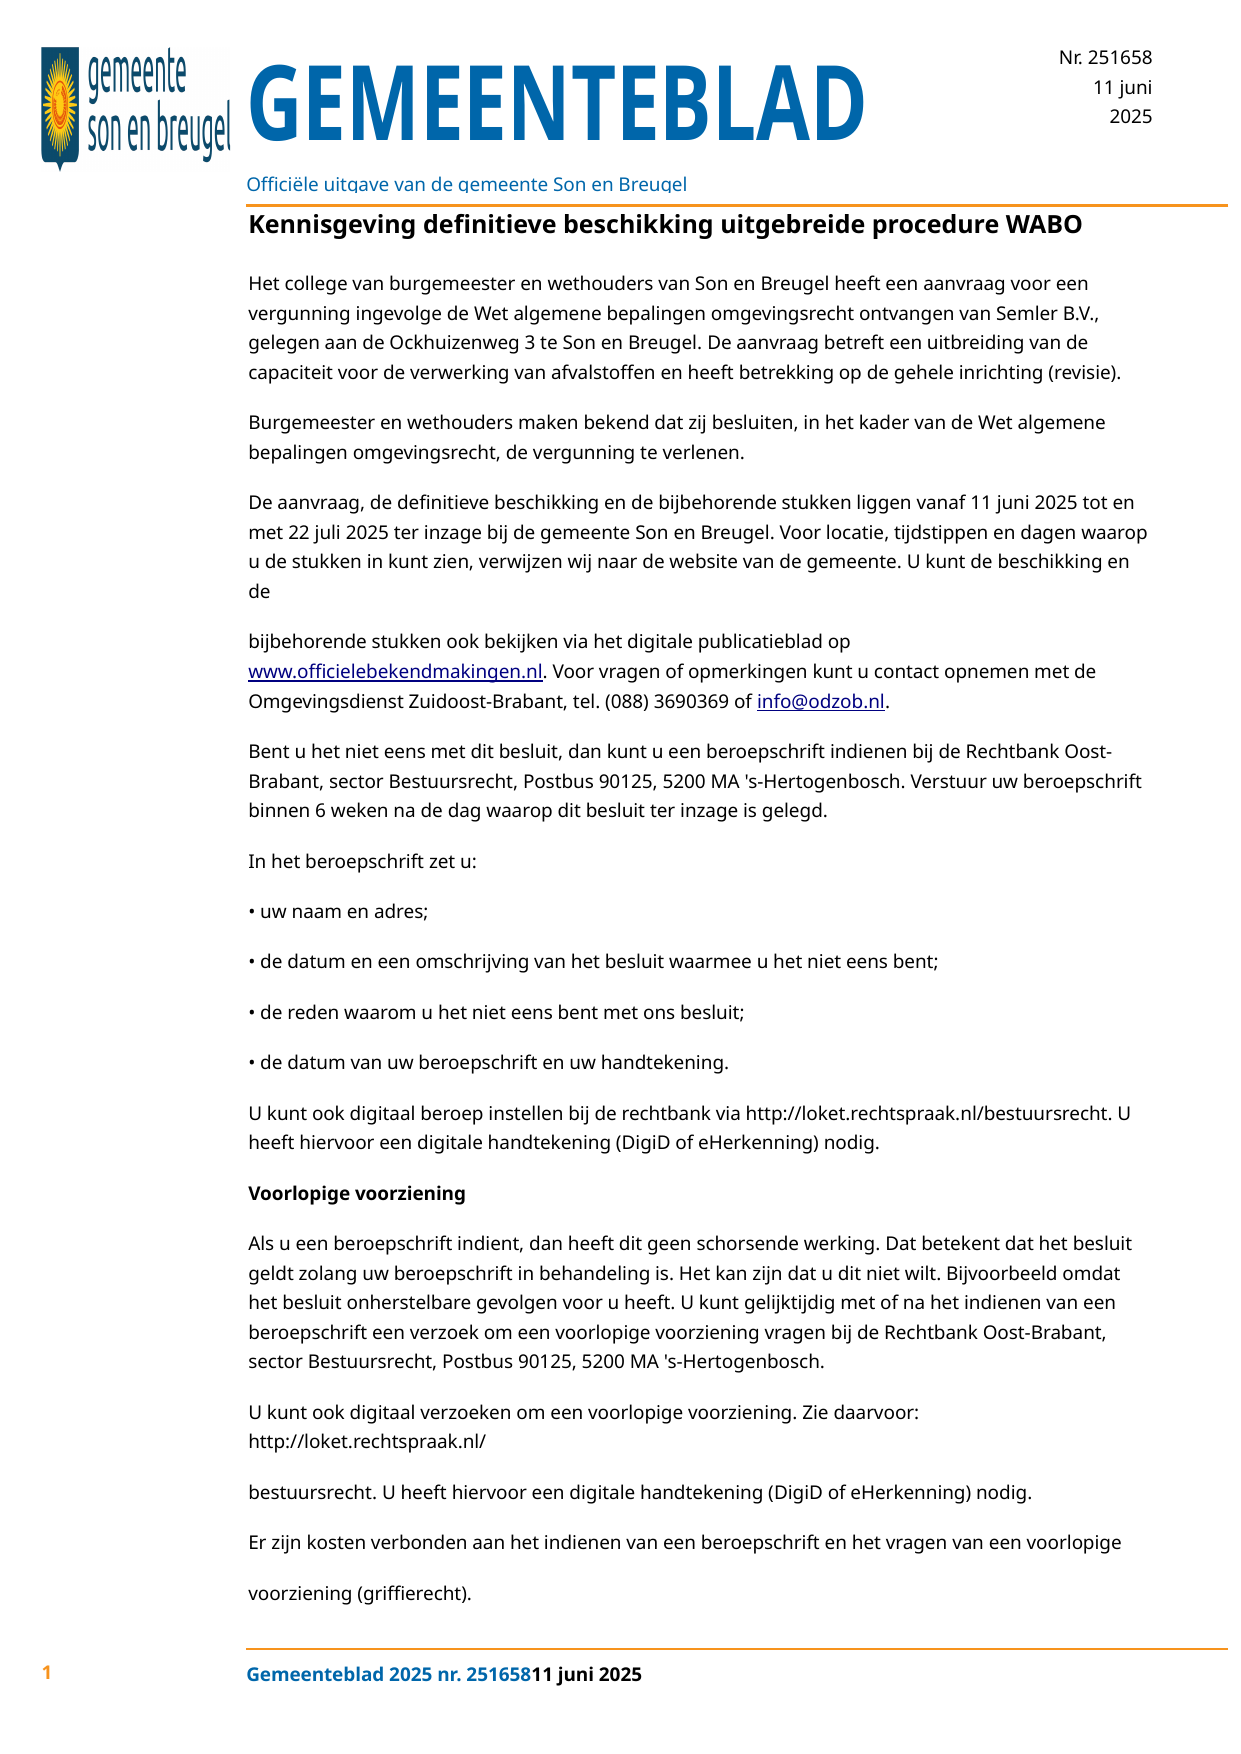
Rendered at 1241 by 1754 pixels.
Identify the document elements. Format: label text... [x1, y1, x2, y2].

text U kunt ook digitaal beroep instellen bij de rechtbank via http://loket.rechtspraak.nl/bestuursrecht. U heeft hiervoor een digitale handtekening (DigiD of eHerkenning) nodig. [248, 1100, 1152, 1155]
text • uw naam en adres; [248, 898, 1152, 924]
text De aanvraag, de definitieve beschikking en de bijbehorende stukken liggen vanaf 11 juni 2025 tot en met 22 juli 2025 ter inzage bij de gemeente Son en Breugel. Voor locatie, tijdstippen en dagen waarop u de stukken in kunt zien, verwijzen wij naar de website van de gemeente. U kunt de beschikking en de [248, 489, 1152, 604]
text • de datum van uw beroepschrift en uw handtekening. [248, 1049, 1152, 1075]
text • de datum en een omschrijving van het besluit waarmee u het niet eens bent; [248, 949, 1152, 974]
text • de reden waarom u het niet eens bent met ons besluit; [248, 999, 1152, 1025]
text voorziening (griffierecht). [248, 1580, 1152, 1606]
picture [41, 47, 231, 172]
text bijbehorende stukken ook bekijken via het digitale publicatieblad op www.officielebekendmakingen.nl. Voor vragen of opmerkingen kunt u contact opnemen met de Omgevingsdienst Zuidoost-Brabant, tel. (088) 3690369 of info@odzob.nl. [248, 629, 1152, 713]
text Als u een beroepschrift indient, dan heeft dit geen schorsende werking. Dat betekent dat het besluit geldt zolang uw beroepschrift in behandeling is. Het kan zijn dat u dit niet wilt. Bijvoorbeeld omdat het besluit onherstelbare gevolgen voor u heeft. U kunt gelijktijdig met of na het indienen van een beroepschrift een verzoek om een voorlopige voorziening vragen bij de Rechtbank Oost-Brabant, sector Bestuursrecht, Postbus 90125, 5200 MA 's‑Hertogenbosch. [248, 1230, 1152, 1374]
text Kennisgeving definitieve beschikking uitgebreide procedure WABO [248, 207, 1152, 241]
text U kunt ook digitaal verzoeken om een voorlopige voorziening. Zie daarvoor: http://loket.rechtspraak.nl/ [248, 1399, 1152, 1454]
text bestuursrecht. U heeft hiervoor een digitale handtekening (DigiD of eHerkenning) nodig. [248, 1479, 1152, 1505]
text In het beroepschrift zet u: [248, 848, 1152, 873]
text Het college van burgemeester en wethouders van Son en Breugel heeft een aanvraag voor een vergunning ingevolge de Wet algemene bepalingen omgevingsrecht ontvangen van Semler B.V., gelegen aan de Ockhuizenweg 3 te Son en Breugel. De aanvraag betreft een uitbreiding van de capaciteit voor de verwerking van afvalstoffen en heeft betrekking op de gehele inrichting (revisie). [248, 270, 1152, 385]
text Voorlopige voorziening [248, 1180, 1152, 1206]
text Bent u het niet eens met dit besluit, dan kunt u een beroepschrift indienen bij de Rechtbank Oost-Brabant, sector Bestuursrecht, Postbus 90125, 5200 MA 's-Hertogenbosch. Verstuur uw beroepschrift binnen 6 weken na de dag waarop dit besluit ter inzage is gelegd. [248, 738, 1152, 823]
text Er zijn kosten verbonden aan het indienen van een beroepschrift en het vragen van een voorlopige [248, 1529, 1152, 1555]
text Burgemeester en wethouders maken bekend dat zij besluiten, in het kader van de Wet algemene bepalingen omgevingsrecht, de vergunning te verlenen. [248, 409, 1152, 465]
